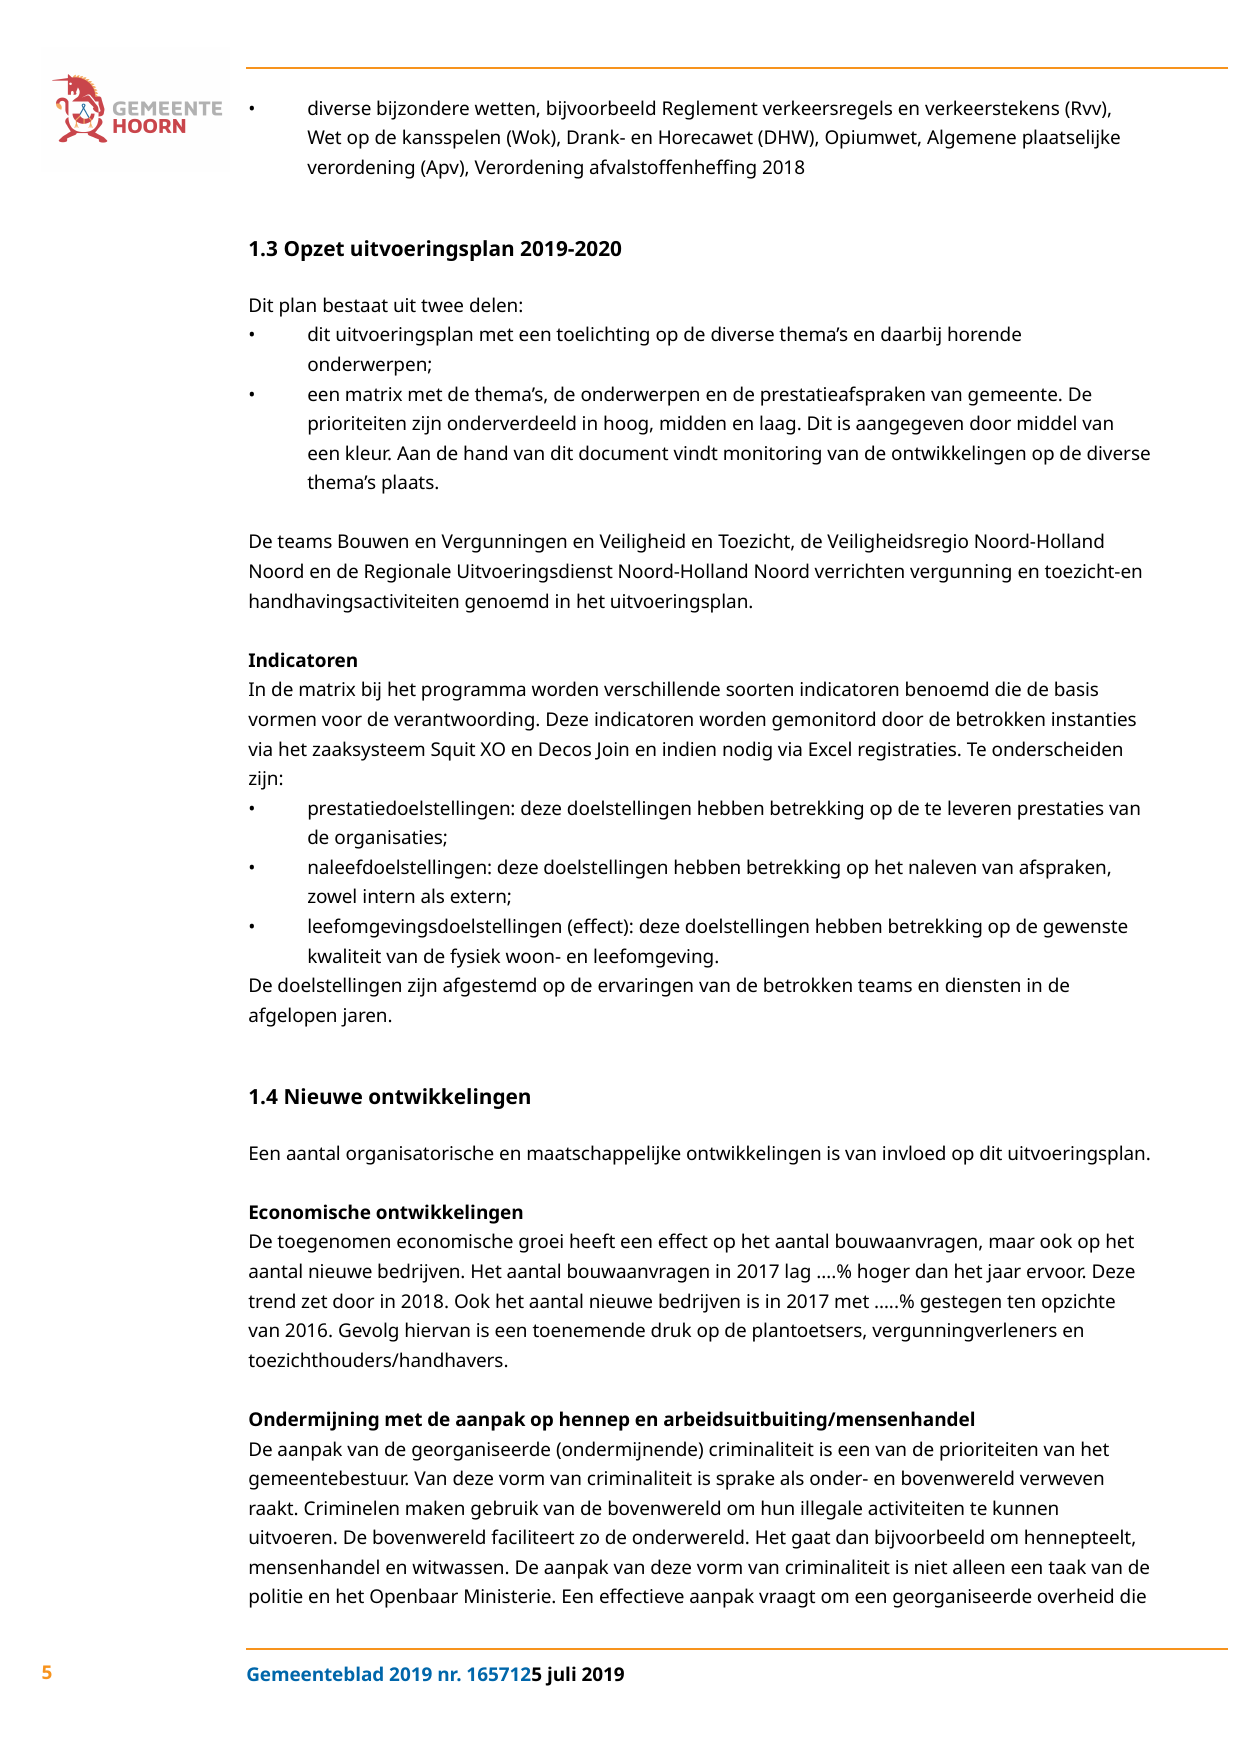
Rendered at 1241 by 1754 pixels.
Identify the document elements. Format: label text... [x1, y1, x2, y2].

list dit uitvoeringsplan met een toelichting op de diverse thema’s en daarbij horende onderwerpen; [248, 322, 1152, 377]
list diverse bijzondere wetten, bijvoorbeeld Reglement verkeersregels en verkeerstekens (Rvv), Wet op de kansspelen (Wok), Drank- en Horecawet (DHW), Opiumwet, Algemene plaatselijke verordening (Apv), Verordening afvalstoffenheffing 2018 [248, 95, 1152, 180]
text 1.4 Nieuwe ontwikkelingen [248, 1082, 1152, 1110]
text Indicatoren [248, 647, 1152, 673]
text De toegenomen economische groei heeft een effect op het aantal bouwaanvragen, maar ook op het aantal nieuwe bedrijven. Het aantal bouwaanvragen in 2017 lag ….% hoger dan het jaar ervoor. Deze trend zet door in 2018. Ook het aantal nieuwe bedrijven is in 2017 met …..% gestegen ten opzichte van 2016. Gevolg hiervan is een toenemende druk op de plantoetsers, vergunningverleners en toezichthouders/handhavers. [248, 1229, 1152, 1373]
text Dit plan bestaat uit twee delen: [248, 292, 1152, 318]
list naleefdoelstellingen: deze doelstellingen hebben betrekking op het naleven van afspraken, zowel intern als extern; [248, 854, 1152, 909]
text Ondermijning met de aanpak op hennep en arbeidsuitbuiting/mensenhandel [248, 1406, 1152, 1432]
text De teams Bouwen en Vergunningen en Veiligheid en Toezicht, de Veiligheidsregio Noord-Holland Noord en de Regionale Uitvoeringsdienst Noord-Holland Noord verrichten vergunning en toezicht-en handhavingsactiviteiten genoemd in het uitvoeringsplan. [248, 529, 1152, 613]
text Economische ontwikkelingen [248, 1199, 1152, 1225]
list leefomgevingsdoelstellingen (effect): deze doelstellingen hebben betrekking op de gewenste kwaliteit van de fysiek woon- en leefomgeving. [248, 913, 1152, 968]
list prestatiedoelstellingen: deze doelstellingen hebben betrekking op de te leveren prestaties van de organisaties; [248, 795, 1152, 850]
text 1.3 Opzet uitvoeringsplan 2019-2020 [248, 234, 1152, 262]
picture [41, 47, 231, 172]
list een matrix met de thema’s, de onderwerpen en de prestatieafspraken van gemeente. De prioriteiten zijn onderverdeeld in hoog, midden en laag. Dit is aangegeven door middel van een kleur. Aan de hand van dit document vindt monitoring van de ontwikkelingen op de diverse thema’s plaats. [248, 381, 1152, 495]
text In de matrix bij het programma worden verschillende soorten indicatoren benoemd die de basis vormen voor de verantwoording. Deze indicatoren worden gemonitord door de betrokken instanties via het zaaksysteem Squit XO en Decos Join en indien nodig via Excel registraties. Te onderscheiden zijn: [248, 677, 1152, 791]
text Een aantal organisatorische en maatschappelijke ontwikkelingen is van invloed op dit uitvoeringsplan. [248, 1140, 1152, 1166]
text De aanpak van de georganiseerde (ondermijnende) criminaliteit is een van de prioriteiten van het gemeentebestuur. Van deze vorm van criminaliteit is sprake als onder- en bovenwereld verweven raakt. Criminelen maken gebruik van de bovenwereld om hun illegale activiteiten te kunnen uitvoeren. De bovenwereld faciliteert zo de onderwereld. Het gaat dan bijvoorbeeld om hennepteelt, mensenhandel en witwassen. De aanpak van deze vorm van criminaliteit is niet alleen een taak van de politie en het Openbaar Ministerie. Een effectieve aanpak vraagt om een georganiseerde overheid die [248, 1436, 1152, 1609]
text De doelstellingen zijn afgestemd op de ervaringen van de betrokken teams en diensten in de afgelopen jaren. [248, 972, 1152, 1028]
